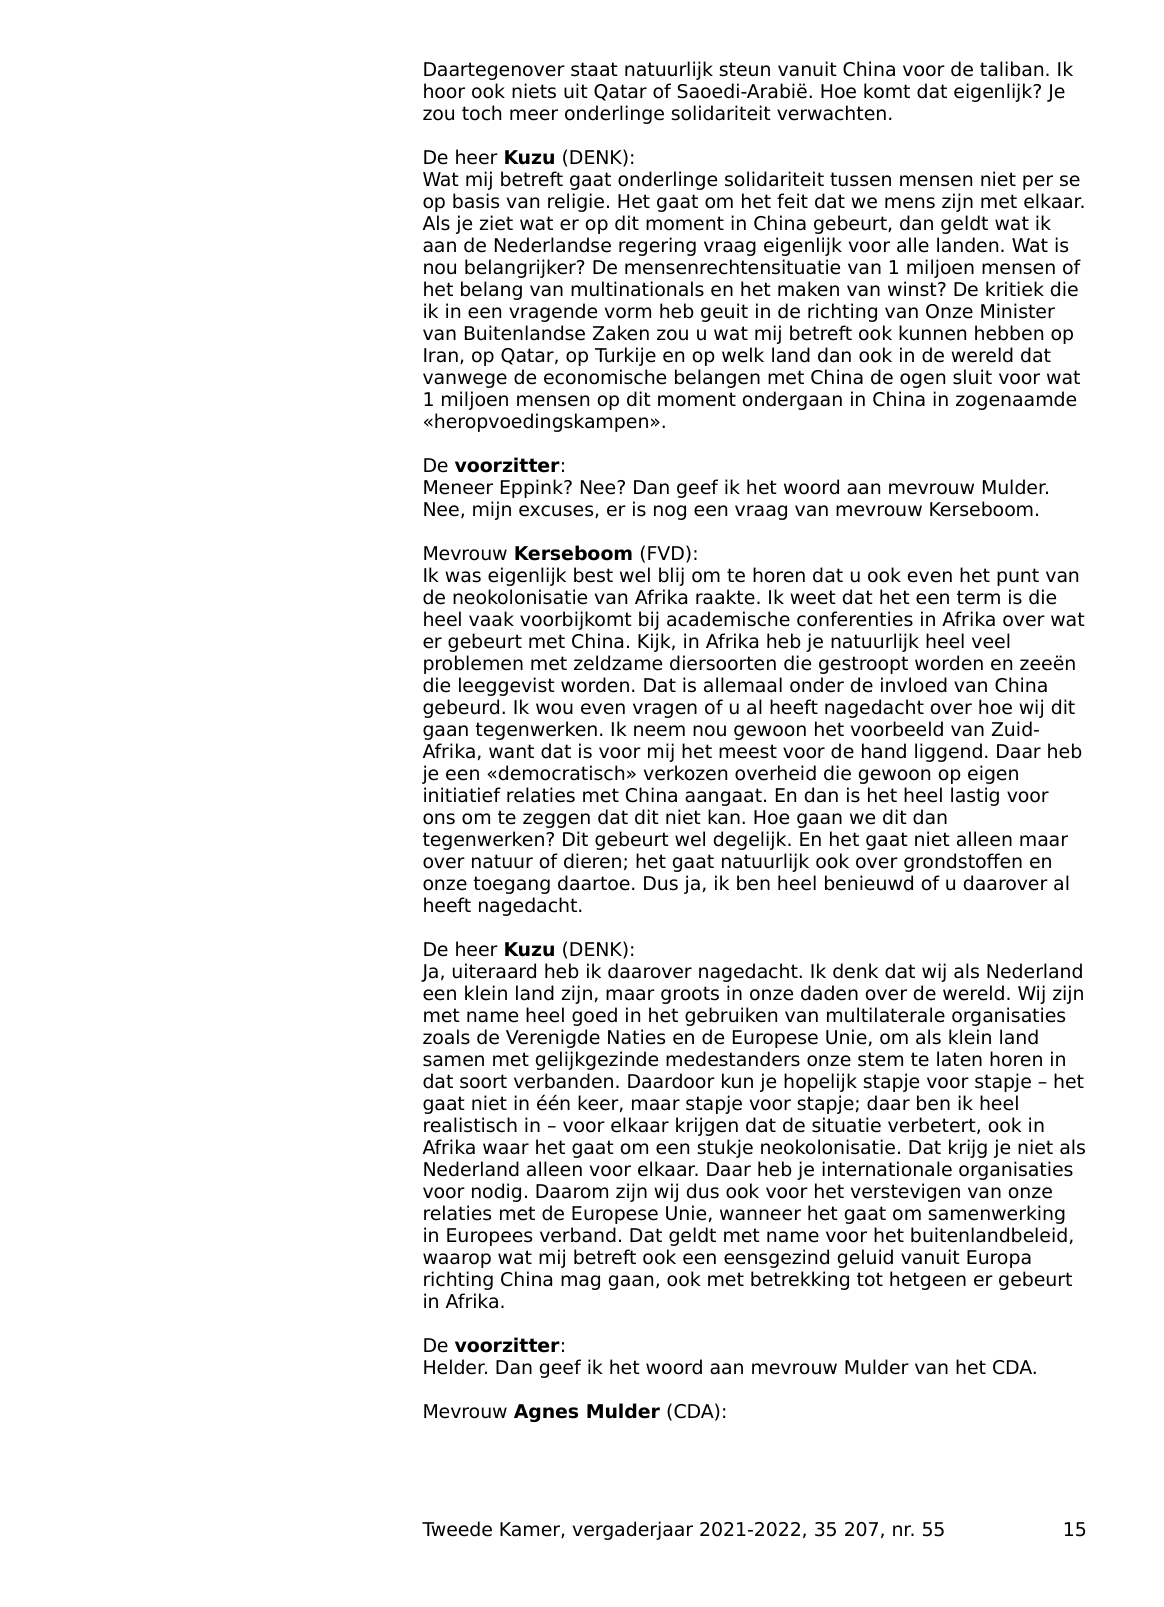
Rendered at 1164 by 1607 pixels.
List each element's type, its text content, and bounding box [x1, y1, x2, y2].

text Helder. Dan geef ik het woord aan mevrouw Mulder van het CDA. [422, 1357, 1087, 1379]
text Mevrouw Kerseboom (FVD): [422, 543, 1087, 565]
text De voorzitter: [422, 1335, 1087, 1357]
text De voorzitter: [422, 455, 1087, 477]
text Ja, uiteraard heb ik daarover nagedacht. Ik denk dat wij als Nederland een klein land zijn, maar groots in onze daden over de wereld. Wij zijn met name heel goed in het gebruiken van multilaterale organisaties zoals de Verenigde Naties en de Europese Unie, om als klein land samen met gelijkgezinde medestanders onze stem te laten horen in dat soort verbanden. Daardoor kun je hopelijk stapje voor stapje – het gaat niet in één keer, maar stapje voor stapje; daar ben ik heel realistisch in – voor elkaar krijgen dat de situatie verbetert, ook in Afrika waar het gaat om een stukje neokolonisatie. Dat krijg je niet als Nederland alleen voor elkaar. Daar heb je internationale organisaties voor nodig. Daarom zijn wij dus ook voor het verstevigen van onze relaties met de Europese Unie, wanneer het gaat om samenwerking in Europees verband. Dat geldt met name voor het buitenlandbeleid, waarop wat mij betreft ook een eensgezind geluid vanuit Europa richting China mag gaan, ook met betrekking tot hetgeen er gebeurt in Afrika. [422, 961, 1087, 1313]
text Meneer Eppink? Nee? Dan geef ik het woord aan mevrouw Mulder. Nee, mijn excuses, er is nog een vraag van mevrouw Kerseboom. [422, 477, 1087, 521]
text Ik was eigenlijk best wel blij om te horen dat u ook even het punt van de neokolonisatie van Afrika raakte. Ik weet dat het een term is die heel vaak voorbijkomt bij academische conferenties in Afrika over wat er gebeurt met China. Kijk, in Afrika heb je natuurlijk heel veel problemen met zeldzame diersoorten die gestroopt worden en zeeën die leeggevist worden. Dat is allemaal onder de invloed van China gebeurd. Ik wou even vragen of u al heeft nagedacht over hoe wij dit gaan tegenwerken. Ik neem nou gewoon het voorbeeld van Zuid-Afrika, want dat is voor mij het meest voor de hand liggend. Daar heb je een «democratisch» verkozen overheid die gewoon op eigen initiatief relaties met China aangaat. En dan is het heel lastig voor ons om te zeggen dat dit niet kan. Hoe gaan we dit dan tegenwerken? Dit gebeurt wel degelijk. En het gaat niet alleen maar over natuur of dieren; het gaat natuurlijk ook over grondstoffen en onze toegang daartoe. Dus ja, ik ben heel benieuwd of u daarover al heeft nagedacht. [422, 565, 1087, 917]
text De heer Kuzu (DENK): [422, 939, 1087, 961]
text De heer Kuzu (DENK): [422, 147, 1087, 169]
text Wat mij betreft gaat onderlinge solidariteit tussen mensen niet per se op basis van religie. Het gaat om het feit dat we mens zijn met elkaar. Als je ziet wat er op dit moment in China gebeurt, dan geldt wat ik aan de Nederlandse regering vraag eigenlijk voor alle landen. Wat is nou belangrijker? De mensenrechtensituatie van 1 miljoen mensen of het belang van multinationals en het maken van winst? De kritiek die ik in een vragende vorm heb geuit in de richting van Onze Minister van Buitenlandse Zaken zou u wat mij betreft ook kunnen hebben op Iran, op Qatar, op Turkije en op welk land dan ook in de wereld dat vanwege de economische belangen met China de ogen sluit voor wat 1 miljoen mensen op dit moment ondergaan in China in zogenaamde «heropvoedingskampen». [422, 169, 1087, 433]
text Daartegenover staat natuurlijk steun vanuit China voor de taliban. Ik hoor ook niets uit Qatar of Saoedi-Arabië. Hoe komt dat eigenlijk? Je zou toch meer onderlinge solidariteit verwachten. [422, 59, 1087, 125]
text Mevrouw Agnes Mulder (CDA): [422, 1401, 1087, 1423]
